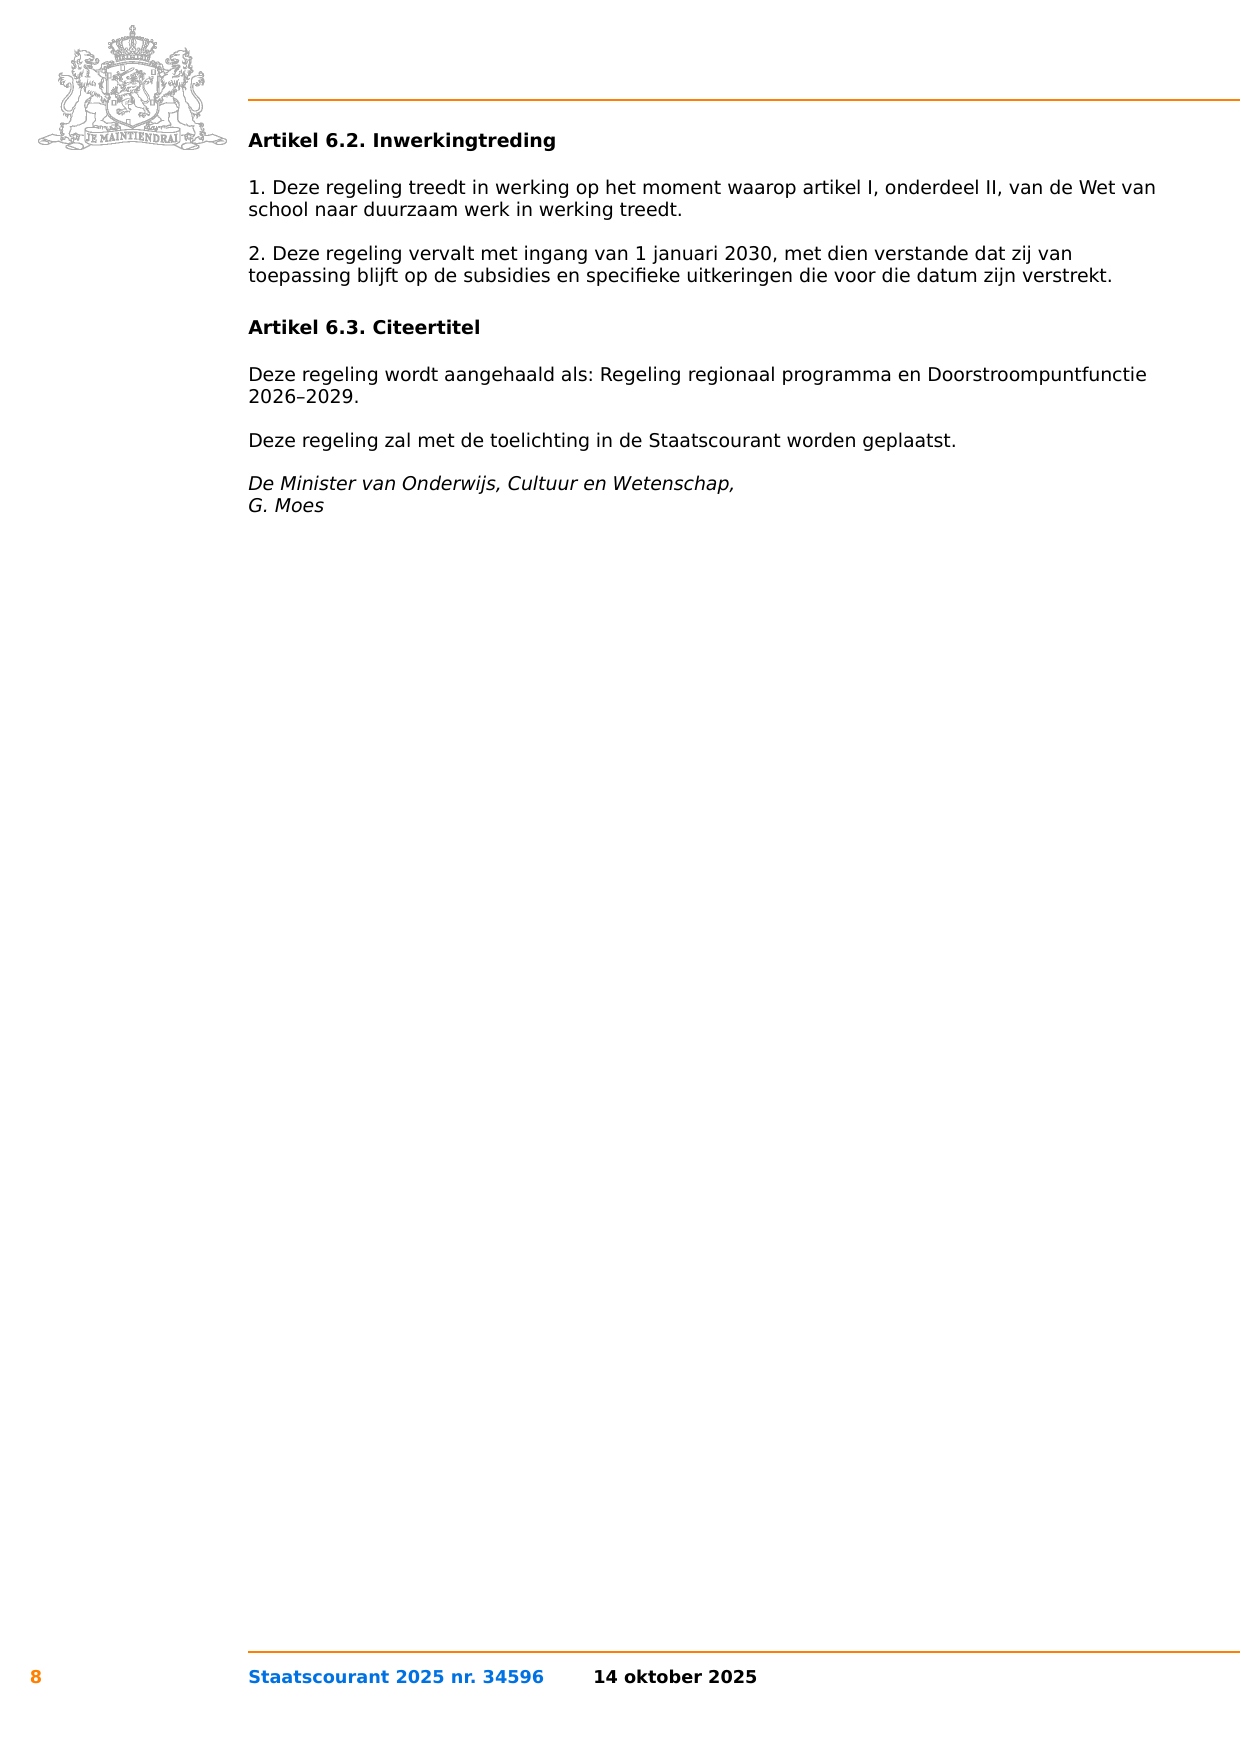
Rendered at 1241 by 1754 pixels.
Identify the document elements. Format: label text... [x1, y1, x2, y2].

subtitle Artikel 6.2. Inwerkingtreding [248, 130, 1163, 152]
text 1. Deze regeling treedt in werking op het moment waarop artikel I, onderdeel II, van de Wet van school naar duurzaam werk in werking treedt. [248, 177, 1163, 221]
picture [38, 25, 227, 150]
text Deze regeling zal met de toelichting in de Staatscourant worden geplaatst. [248, 429, 1163, 451]
subtitle Artikel 6.3. Citeertitel [248, 317, 1163, 339]
text 2. Deze regeling vervalt met ingang van 1 januari 2030, met dien verstande dat zij van toepassing blijft op de subsidies en specifieke uitkeringen die voor die datum zijn verstrekt. [248, 243, 1163, 287]
text Deze regeling wordt aangehaald als: Regeling regionaal programma en Doorstroompuntfunctie 2026–2029. [248, 364, 1163, 408]
text De Minister van Onderwijs, Cultuur en Wetenschap, G. Moes [248, 473, 1163, 517]
